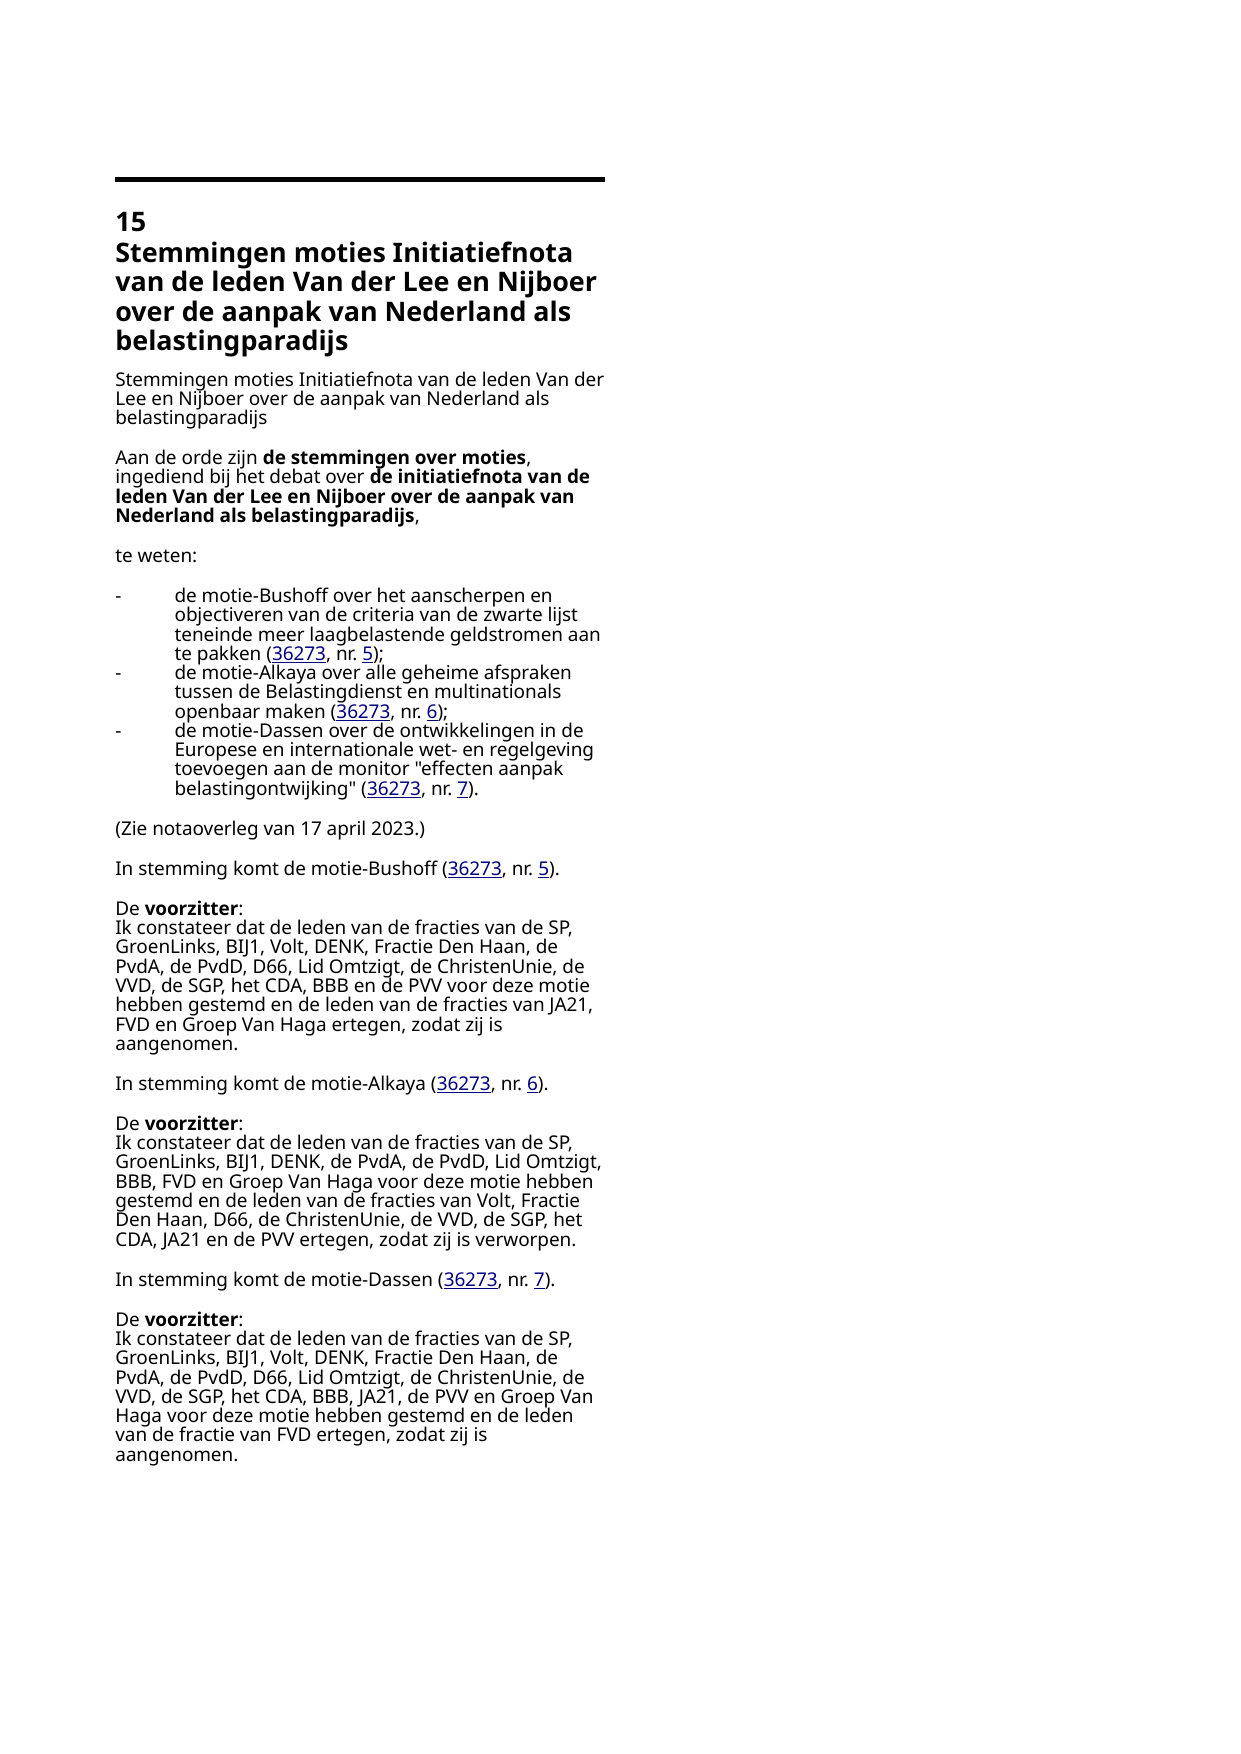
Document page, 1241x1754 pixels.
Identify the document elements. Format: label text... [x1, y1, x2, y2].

list de motie-Alkaya over alle geheime afspraken tussen de Belastingdienst en multinationals openbaar maken (36273, nr. 6); [115, 664, 605, 722]
text Aan de orde zijn de stemmingen over moties, ingediend bij het debat over de initiatiefnota van de leden Van der Lee en Nijboer over de aanpak van Nederland als belastingparadijs, [115, 449, 605, 526]
text De voorzitter: [115, 900, 605, 919]
text In stemming komt de motie-Dassen (36273, nr. 7). [115, 1271, 605, 1290]
text In stemming komt de motie-Alkaya (36273, nr. 6). [115, 1075, 605, 1094]
text De voorzitter: [115, 1115, 605, 1134]
text te weten: [115, 547, 605, 566]
list de motie-Bushoff over het aanscherpen en objectiveren van de criteria van de zwarte lijst teneinde meer laagbelastende geldstromen aan te pakken (36273, nr. 5); [115, 587, 605, 664]
list de motie-Dassen over de ontwikkelingen in de Europese en internationale wet- en regelgeving toevoegen aan de monitor "effecten aanpak belastingontwijking" (36273, nr. 7). [115, 722, 605, 799]
text Stemmingen moties Initiatiefnota van de leden Van der Lee en Nijboer over de aanpak van Nederland als belastingparadijs [115, 371, 605, 428]
text De voorzitter: [115, 1311, 605, 1330]
text Stemmingen moties Initiatiefnota van de leden Van der Lee en Nijboer over de aanpak van Nederland als belastingparadijs [115, 239, 605, 371]
text Ik constateer dat de leden van de fracties van de SP, GroenLinks, BIJ1, DENK, de PvdA, de PvdD, Lid Omtzigt, BBB, FVD en Groep Van Haga voor deze motie hebben gestemd en de leden van de fracties van Volt, Fractie Den Haan, D66, de ChristenUnie, de VVD, de SGP, het CDA, JA21 en de PVV ertegen, zodat zij is verworpen. [115, 1134, 605, 1250]
text (Zie notaoverleg van 17 april 2023.) [115, 820, 605, 839]
text In stemming komt de motie-Bushoff (36273, nr. 5). [115, 860, 605, 879]
text Ik constateer dat de leden van de fracties van de SP, GroenLinks, BIJ1, Volt, DENK, Fractie Den Haan, de PvdA, de PvdD, D66, Lid Omtzigt, de ChristenUnie, de VVD, de SGP, het CDA, BBB en de PVV voor deze motie hebben gestemd en de leden van de fracties van JA21, FVD en Groep Van Haga ertegen, zodat zij is aangenomen. [115, 919, 605, 1054]
text 15 [115, 203, 605, 239]
text Ik constateer dat de leden van de fracties van de SP, GroenLinks, BIJ1, Volt, DENK, Fractie Den Haan, de PvdA, de PvdD, D66, Lid Omtzigt, de ChristenUnie, de VVD, de SGP, het CDA, BBB, JA21, de PVV en Groep Van Haga voor deze motie hebben gestemd en de leden van de fractie van FVD ertegen, zodat zij is aangenomen. [115, 1330, 605, 1465]
